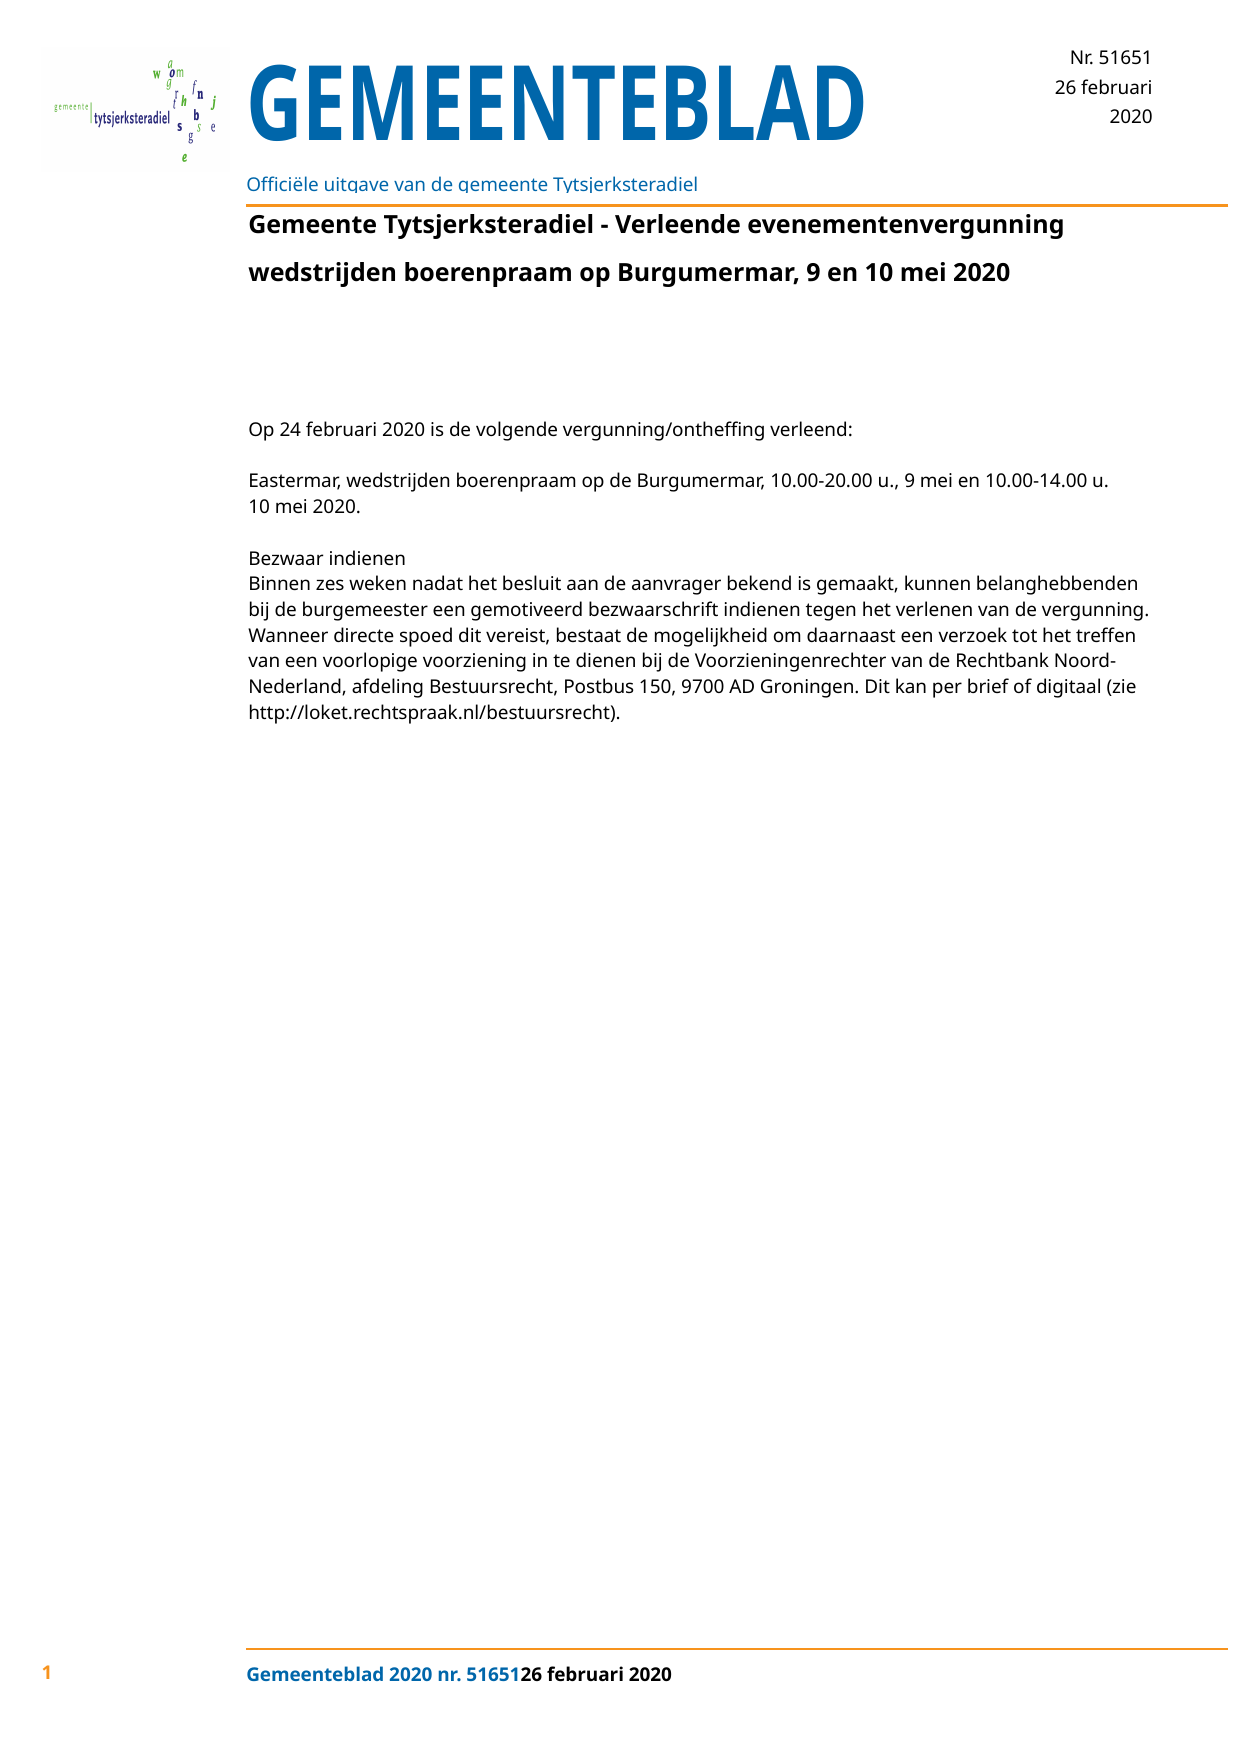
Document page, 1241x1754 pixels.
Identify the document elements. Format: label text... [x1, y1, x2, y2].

text Eastermar, wedstrijden boerenpraam op de Burgumermar, 10.00-20.00 u., 9 mei en 10.00-14.00 u. [248, 468, 1152, 493]
text 10 mei 2020. [248, 493, 1152, 519]
picture [41, 47, 231, 172]
text Op 24 februari 2020 is de volgende vergunning/ontheffing verleend: [248, 416, 1152, 442]
text Bezwaar indienen [248, 545, 1152, 571]
text Binnen zes weken nadat het besluit aan de aanvrager bekend is gemaakt, kunnen belanghebbenden bij de burgemeester een gemotiveerd bezwaarschrift indienen tegen het verlenen van de vergunning. Wanneer directe spoed dit vereist, bestaat de mogelijkheid om daarnaast een verzoek tot het treffen van een voorlopige voorziening in te dienen bij de Voorzieningenrechter van de Rechtbank Noord-Nederland, afdeling Bestuursrecht, Postbus 150, 9700 AD Groningen. Dit kan per brief of digitaal (zie http://loket.rechtspraak.nl/bestuursrecht). [248, 571, 1152, 725]
text Gemeente Tytsjerksteradiel - Verleende evenementenvergunning wedstrijden boerenpraam op Burgumermar, 9 en 10 mei 2020 [248, 207, 1152, 288]
